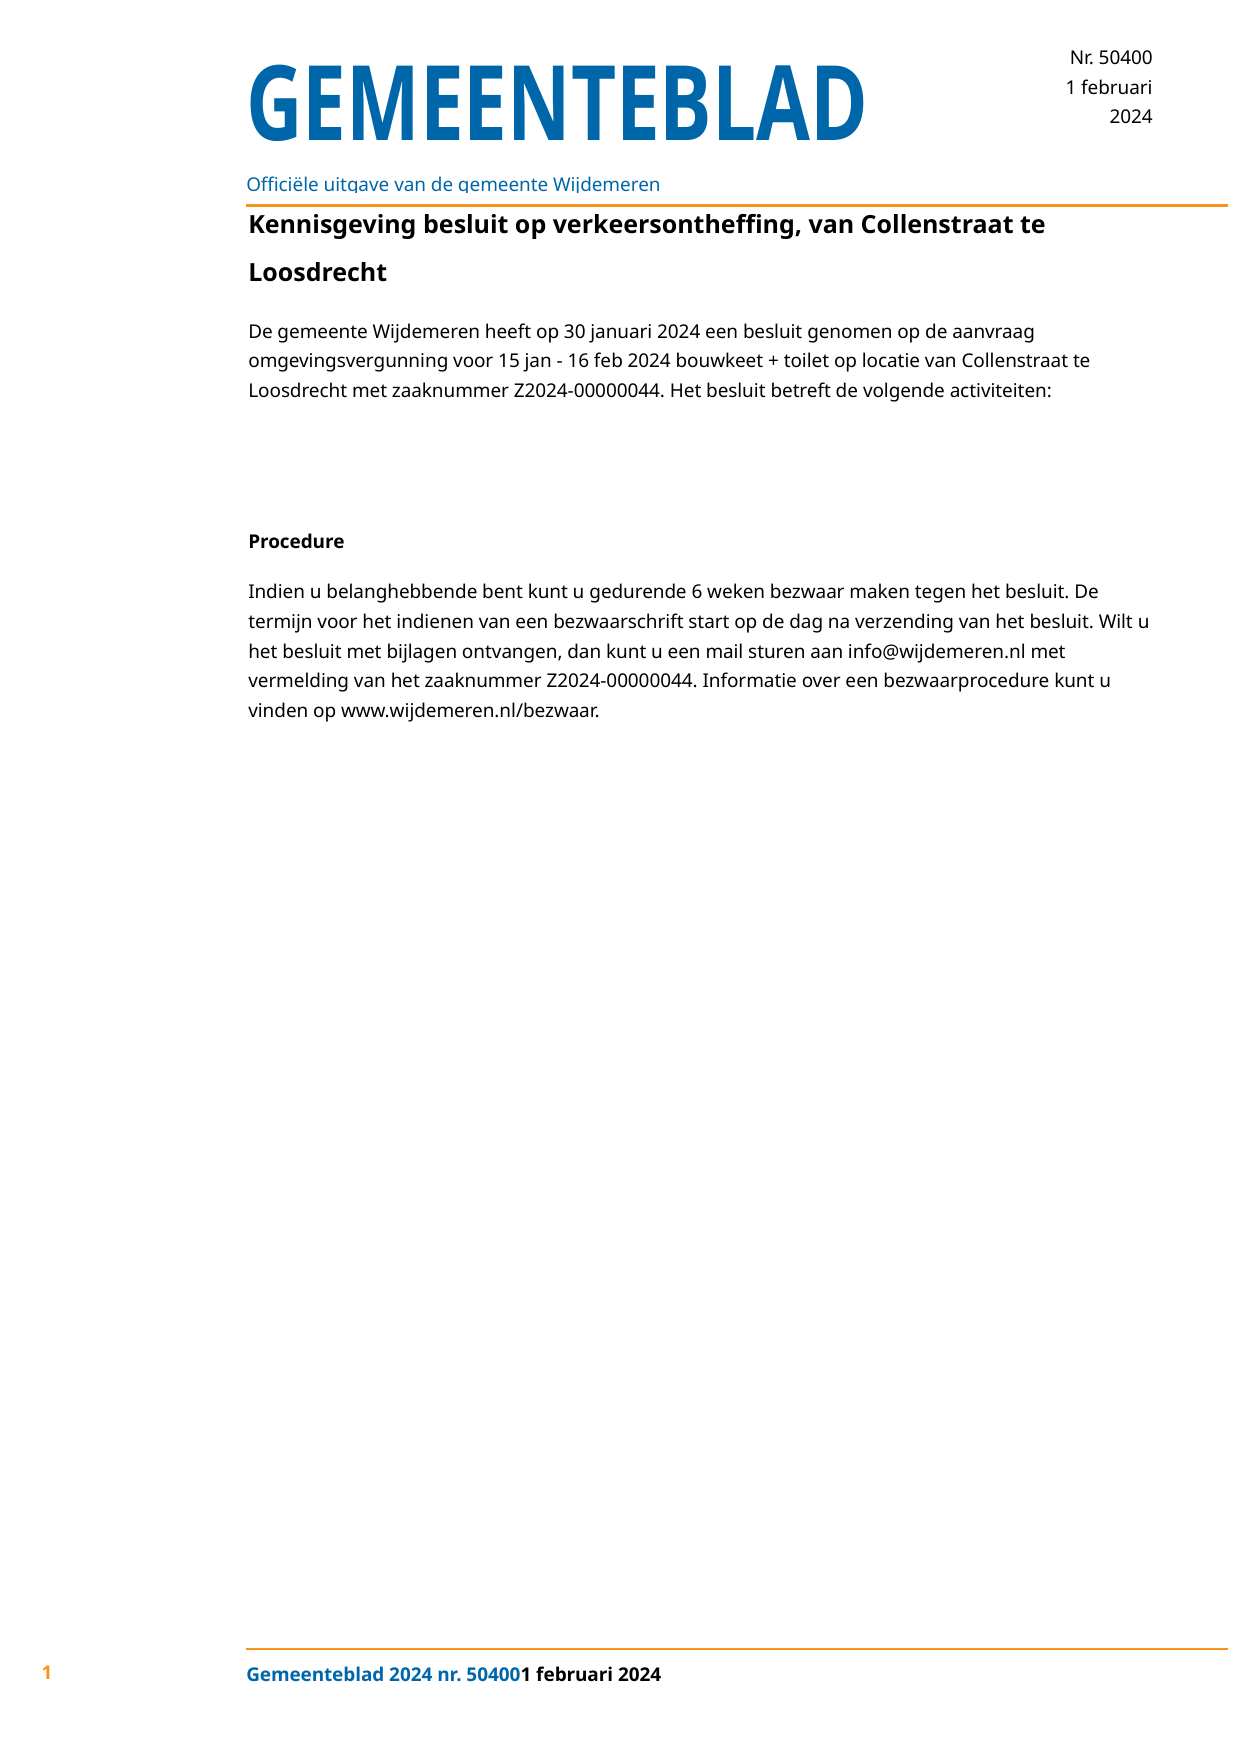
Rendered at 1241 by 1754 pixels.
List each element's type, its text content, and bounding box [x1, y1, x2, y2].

text Procedure [248, 528, 1152, 554]
text De gemeente Wijdemeren heeft op 30 januari 2024 een besluit genomen op de aanvraag omgevingsvergunning voor 15 jan - 16 feb 2024 bouwkeet + toilet op locatie van Collenstraat te Loosdrecht met zaaknummer Z2024-00000044. Het besluit betreft de volgende activiteiten: [248, 318, 1152, 403]
text Indien u belanghebbende bent kunt u gedurende 6 weken bezwaar maken tegen het besluit. De termijn voor het indienen van een bezwaarschrift start op de dag na verzending van het besluit. Wilt u het besluit met bijlagen ontvangen, dan kunt u een mail sturen aan info@wijdemeren.nl met vermelding van het zaaknummer Z2024-00000044. Informatie over een bezwaarprocedure kunt u vinden op www.wijdemeren.nl/bezwaar. [248, 579, 1152, 723]
picture [41, 47, 231, 172]
text Kennisgeving besluit op verkeersontheffing, van Collenstraat te Loosdrecht [248, 207, 1152, 288]
